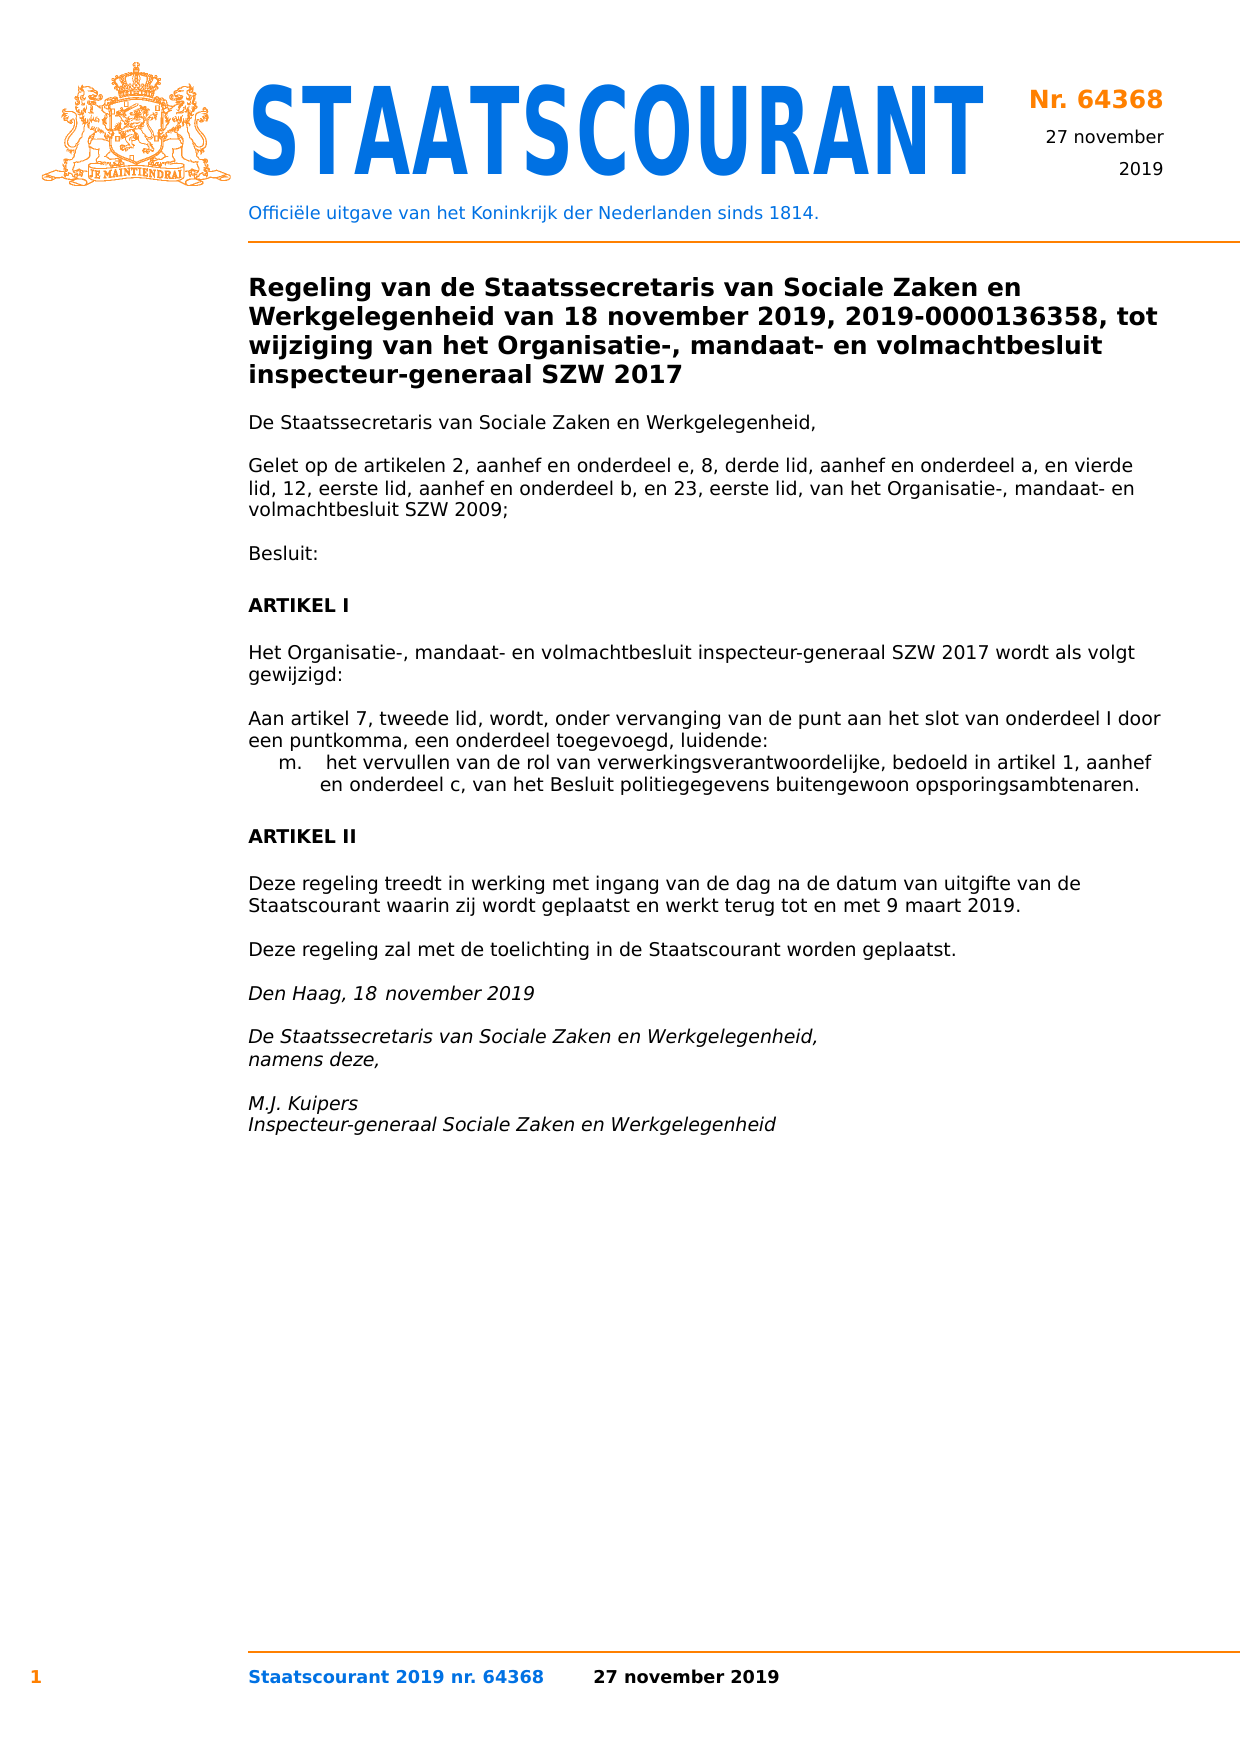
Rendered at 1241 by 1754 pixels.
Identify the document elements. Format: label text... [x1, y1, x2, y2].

text m. het vervullen van de rol van verwerkingsverantwoordelijke, bedoeld in artikel 1, aanhef en onderdeel c, van het Besluit politiegegevens buitengewoon opsporingsambtenaren. [278, 752, 1163, 796]
subtitle Regeling van de Staatssecretaris van Sociale Zaken en Werkgelegenheid van 18 november 2019, 2019-0000136358, tot wijziging van het Organisatie-, mandaat- en volmachtbesluit inspecteur-generaal SZW 2017 [248, 273, 1163, 390]
table_cell 27 november [998, 121, 1240, 153]
picture [41, 62, 231, 186]
text De Staatssecretaris van Sociale Zaken en Werkgelegenheid, namens deze, M.J. Kuipers Inspecteur-generaal Sociale Zaken en Werkgelegenheid [248, 1026, 1163, 1136]
table_cell Officiële uitgave van het Koninkrijk der Nederlanden sinds 1814. [248, 203, 1240, 241]
table_header STAATSCOURANT [248, 62, 998, 203]
table_header [25, 62, 248, 241]
subtitle ARTIKEL I [248, 595, 1163, 617]
text Deze regeling treedt in werking met ingang van de dag na de datum van uitgifte van de Staatscourant waarin zij wordt geplaatst en werkt terug tot en met 9 maart 2019. [248, 873, 1163, 917]
subtitle ARTIKEL II [248, 826, 1163, 848]
text Den Haag, 18 november 2019 [248, 983, 1163, 1004]
text Gelet op de artikelen 2, aanhef en onderdeel e, 8, derde lid, aanhef en onderdeel a, en vierde lid, 12, eerste lid, aanhef en onderdeel b, en 23, eerste lid, van het Organisatie-, mandaat- en volmachtbesluit SZW 2009; [248, 455, 1163, 521]
text Deze regeling zal met de toelichting in de Staatscourant worden geplaatst. [248, 939, 1163, 961]
text Besluit: [248, 543, 1163, 565]
text De Staatssecretaris van Sociale Zaken en Werkgelegenheid, [248, 412, 1163, 433]
text Aan artikel 7, tweede lid, wordt, onder vervanging van de punt aan het slot van onderdeel I door een puntkomma, een onderdeel toegevoegd, luidende: [248, 708, 1163, 752]
table_header Nr. 64368 [998, 62, 1240, 121]
table_cell 2019 [998, 153, 1240, 203]
text Het Organisatie-, mandaat- en volmachtbesluit inspecteur-generaal SZW 2017 wordt als volgt gewijzigd: [248, 642, 1163, 686]
